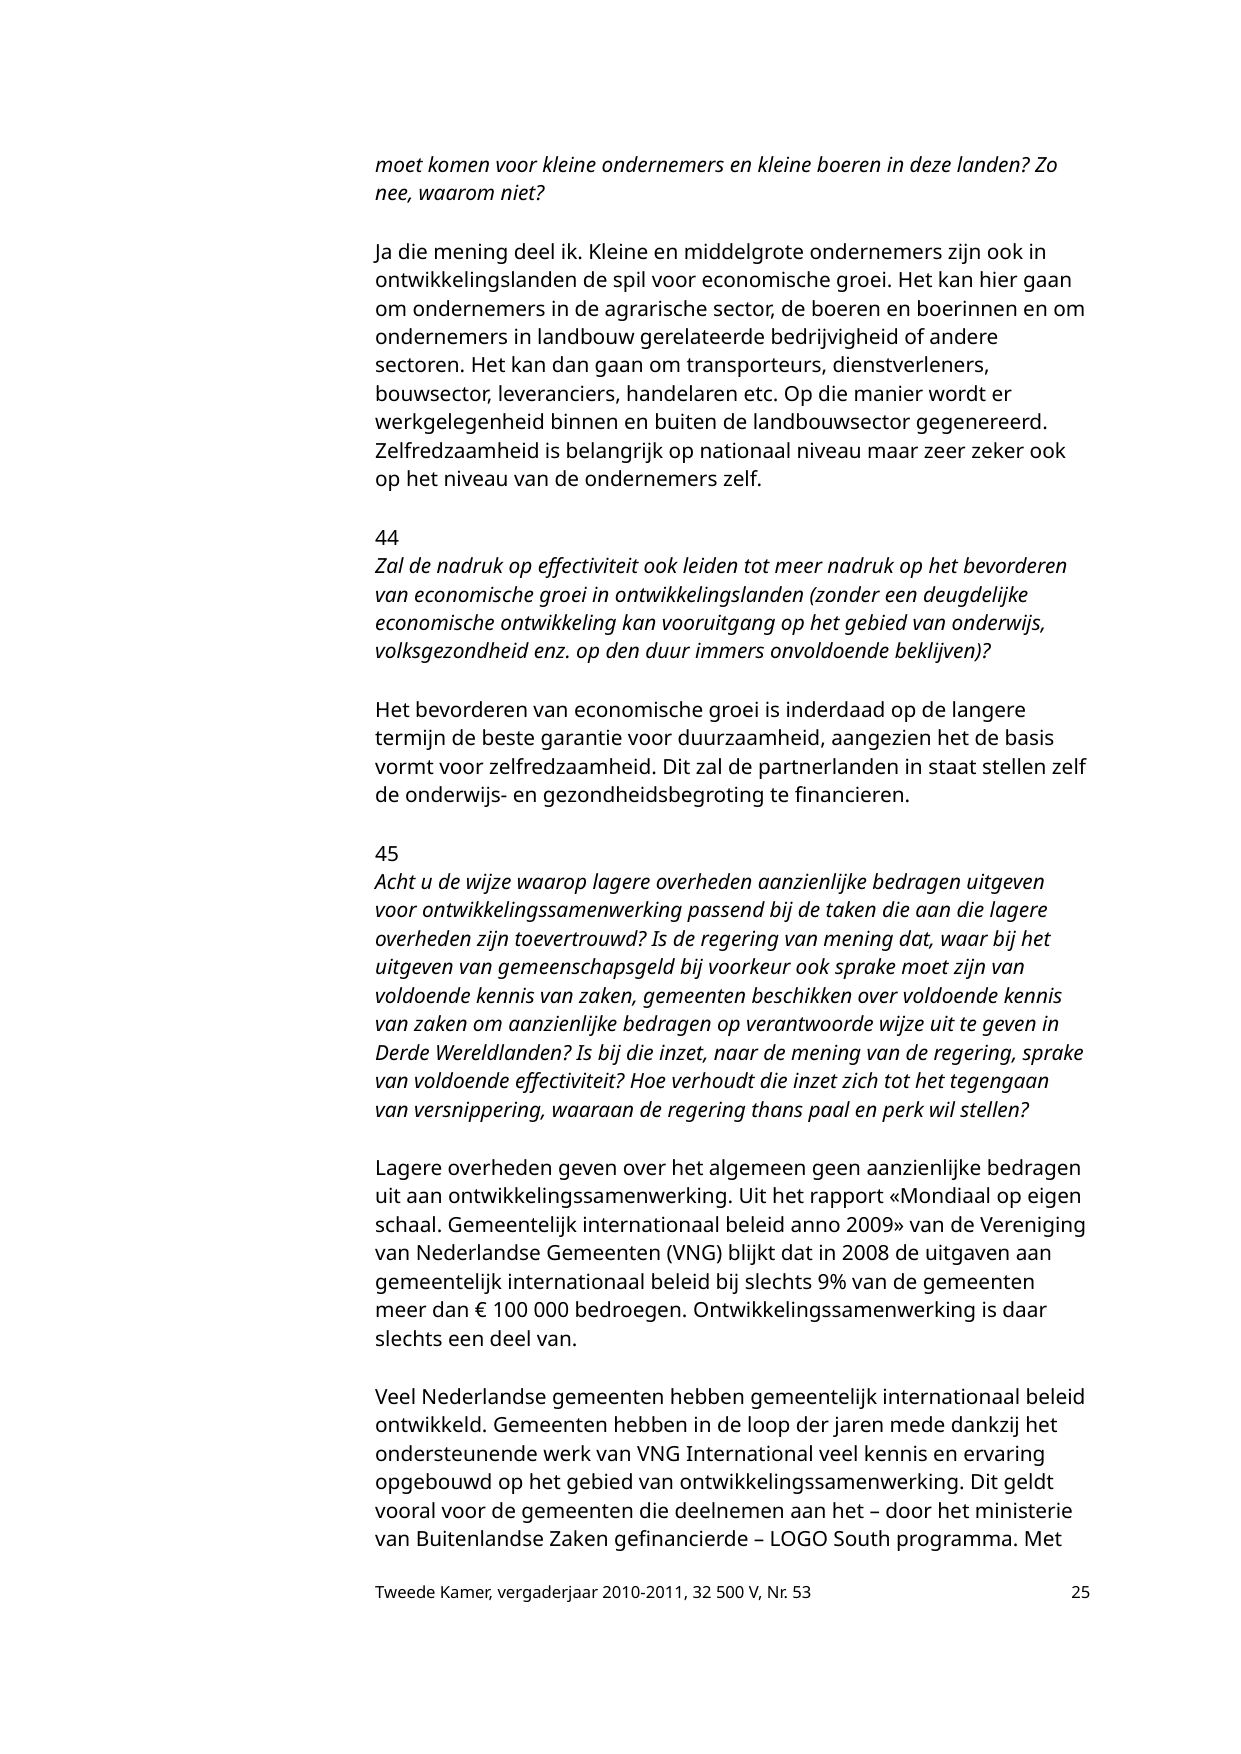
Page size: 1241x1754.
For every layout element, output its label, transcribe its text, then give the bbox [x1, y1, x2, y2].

text Het bevorderen van economische groei is inderdaad op de langere termijn de beste garantie voor duurzaamheid, aangezien het de basis vormt voor zelfredzaamheid. Dit zal de partnerlanden in staat stellen zelf de onderwijs- en gezondheidsbegroting te financieren. [375, 695, 1090, 809]
text Acht u de wijze waarop lagere overheden aanzienlijke bedragen uitgeven voor ontwikkelingssamenwerking passend bij de taken die aan die lagere overheden zijn toevertrouwd? Is de regering van mening dat, waar bij het uitgeven van gemeenschapsgeld bij voorkeur ook sprake moet zijn van voldoende kennis van zaken, gemeenten beschikken over voldoende kennis van zaken om aanzienlijke bedragen op verantwoorde wijze uit te geven in Derde Wereldlanden? Is bij die inzet, naar de mening van de regering, sprake van voldoende effectiviteit? Hoe verhoudt die inzet zich tot het tegengaan van versnippering, waaraan de regering thans paal en perk wil stellen? [375, 867, 1090, 1123]
text moet komen voor kleine ondernemers en kleine boeren in deze landen? Zo nee, waarom niet? [375, 150, 1090, 207]
text 45 [375, 839, 1090, 867]
text Veel Nederlandse gemeenten hebben gemeentelijk internationaal beleid ontwikkeld. Gemeenten hebben in de loop der jaren mede dankzij het ondersteunende werk van VNG International veel kennis en ervaring opgebouwd op het gebied van ontwikkelingssamenwerking. Dit geldt vooral voor de gemeenten die deelnemen aan het – door het ministerie van Buitenlandse Zaken gefinancierde – LOGO South programma. Met [375, 1382, 1090, 1553]
text 44 [375, 523, 1090, 551]
text Ja die mening deel ik. Kleine en middelgrote ondernemers zijn ook in ontwikkelingslanden de spil voor economische groei. Het kan hier gaan om ondernemers in de agrarische sector, de boeren en boerinnen en om ondernemers in landbouw gerelateerde bedrijvigheid of andere sectoren. Het kan dan gaan om transporteurs, dienstverleners, bouwsector, leveranciers, handelaren etc. Op die manier wordt er werkgelegenheid binnen en buiten de landbouwsector gegenereerd. Zelfredzaamheid is belangrijk op nationaal niveau maar zeer zeker ook op het niveau van de ondernemers zelf. [375, 237, 1090, 493]
text Zal de nadruk op effectiviteit ook leiden tot meer nadruk op het bevorderen van economische groei in ontwikkelingslanden (zonder een deugdelijke economische ontwikkeling kan vooruitgang op het gebied van onderwijs, volksgezondheid enz. op den duur immers onvoldoende beklijven)? [375, 551, 1090, 665]
text Lagere overheden geven over het algemeen geen aanzienlijke bedragen uit aan ontwikkelingssamenwerking. Uit het rapport «Mondiaal op eigen schaal. Gemeentelijk internationaal beleid anno 2009» van de Vereniging van Nederlandse Gemeenten (VNG) blijkt dat in 2008 de uitgaven aan gemeentelijk internationaal beleid bij slechts 9% van de gemeenten meer dan € 100 000 bedroegen. Ontwikkelingssamenwerking is daar slechts een deel van. [375, 1153, 1090, 1352]
